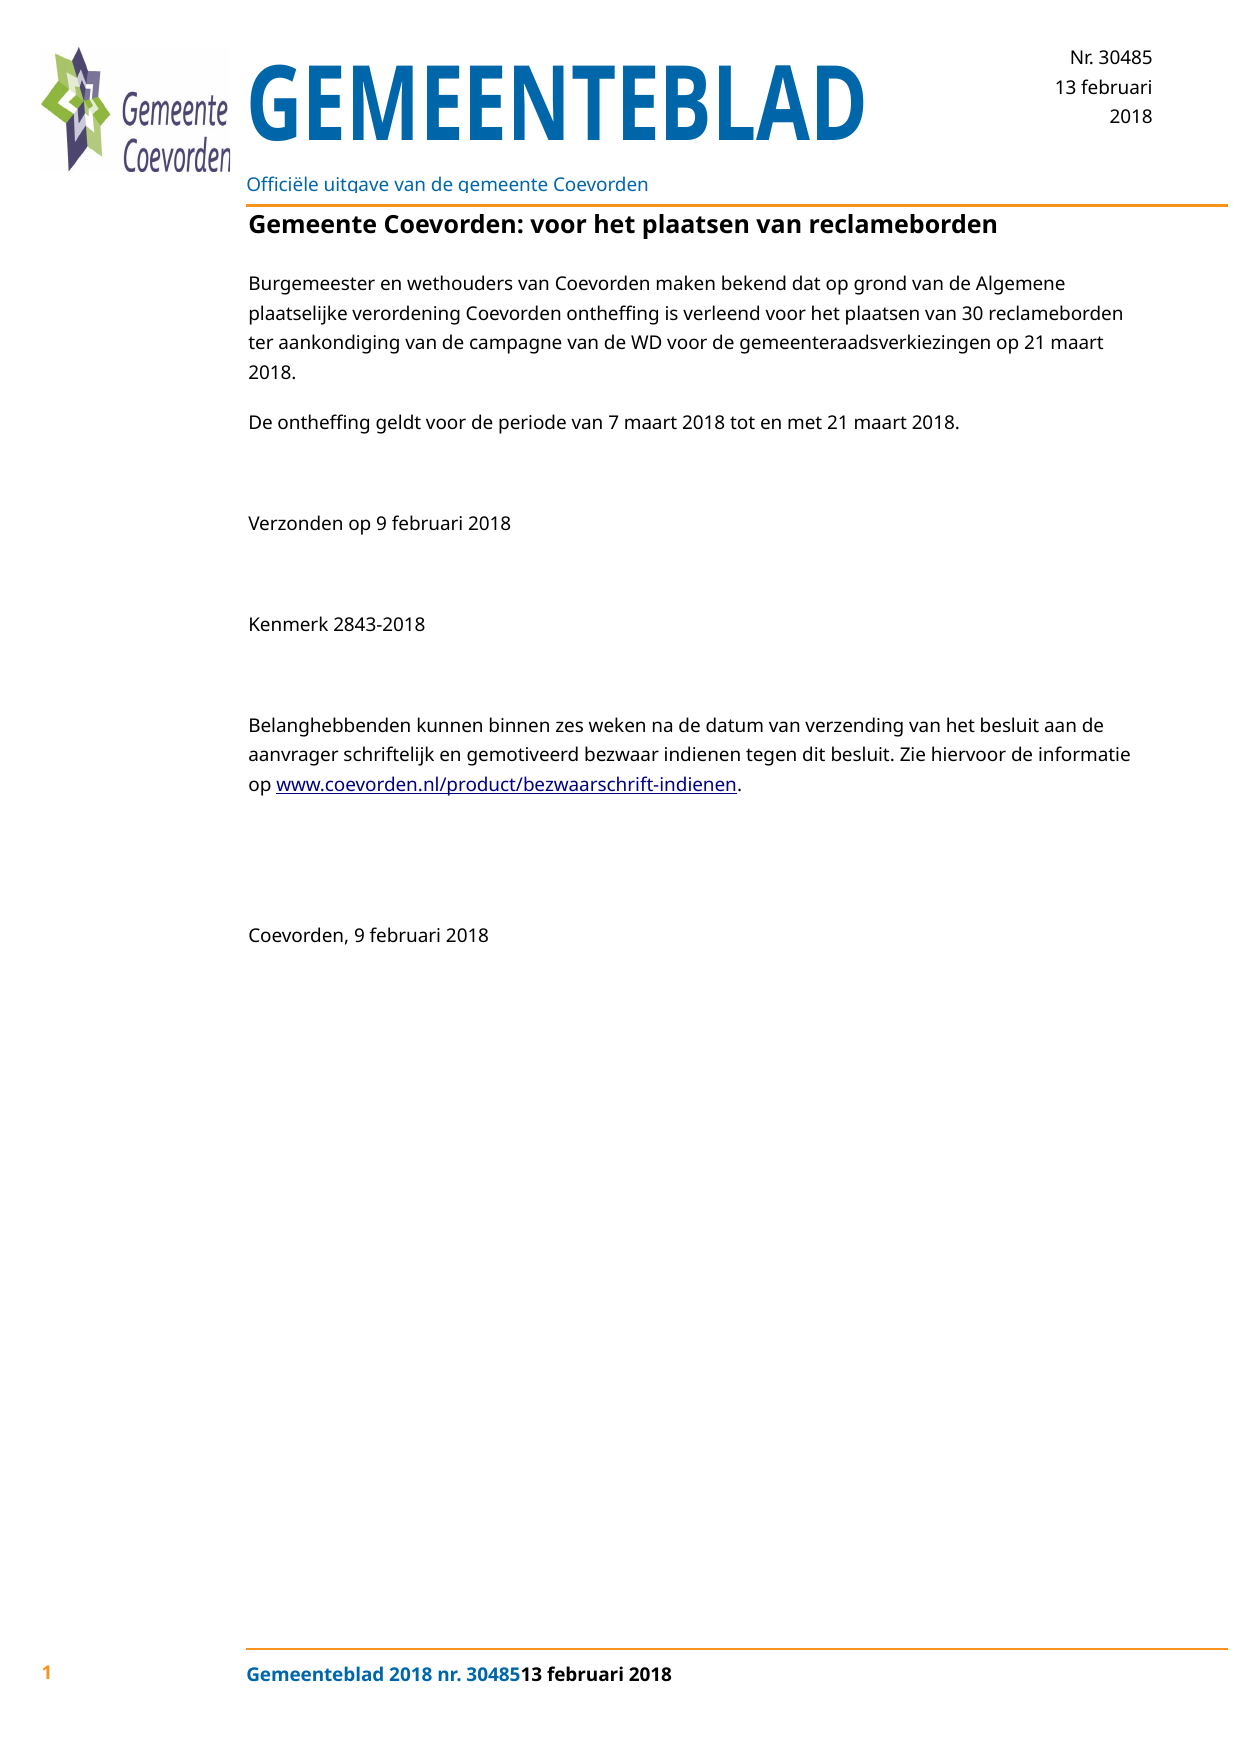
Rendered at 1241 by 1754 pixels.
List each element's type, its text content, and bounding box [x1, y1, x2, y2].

text Burgemeester en wethouders van Coevorden maken bekend dat op grond van de Algemene plaatselijke verordening Coevorden ontheffing is verleend voor het plaatsen van 30 reclameborden ter aankondiging van de campagne van de WD voor de gemeenteraadsverkiezingen op 21 maart 2018. [248, 270, 1152, 385]
text Verzonden op 9 februari 2018 [248, 510, 1152, 536]
text Kenmerk 2843-2018 [248, 611, 1152, 637]
text De ontheffing geldt voor de periode van 7 maart 2018 tot en met 21 maart 2018. [248, 409, 1152, 435]
text Gemeente Coevorden: voor het plaatsen van reclameborden [248, 207, 1152, 241]
text Belanghebbenden kunnen binnen zes weken na de datum van verzending van het besluit aan de aanvrager schriftelijk en gemotiveerd bezwaar indienen tegen dit besluit. Zie hiervoor de informatie op www.coevorden.nl/product/bezwaarschrift-indienen. [248, 712, 1152, 797]
picture [41, 47, 231, 172]
text Coevorden, 9 februari 2018 [248, 922, 1152, 948]
